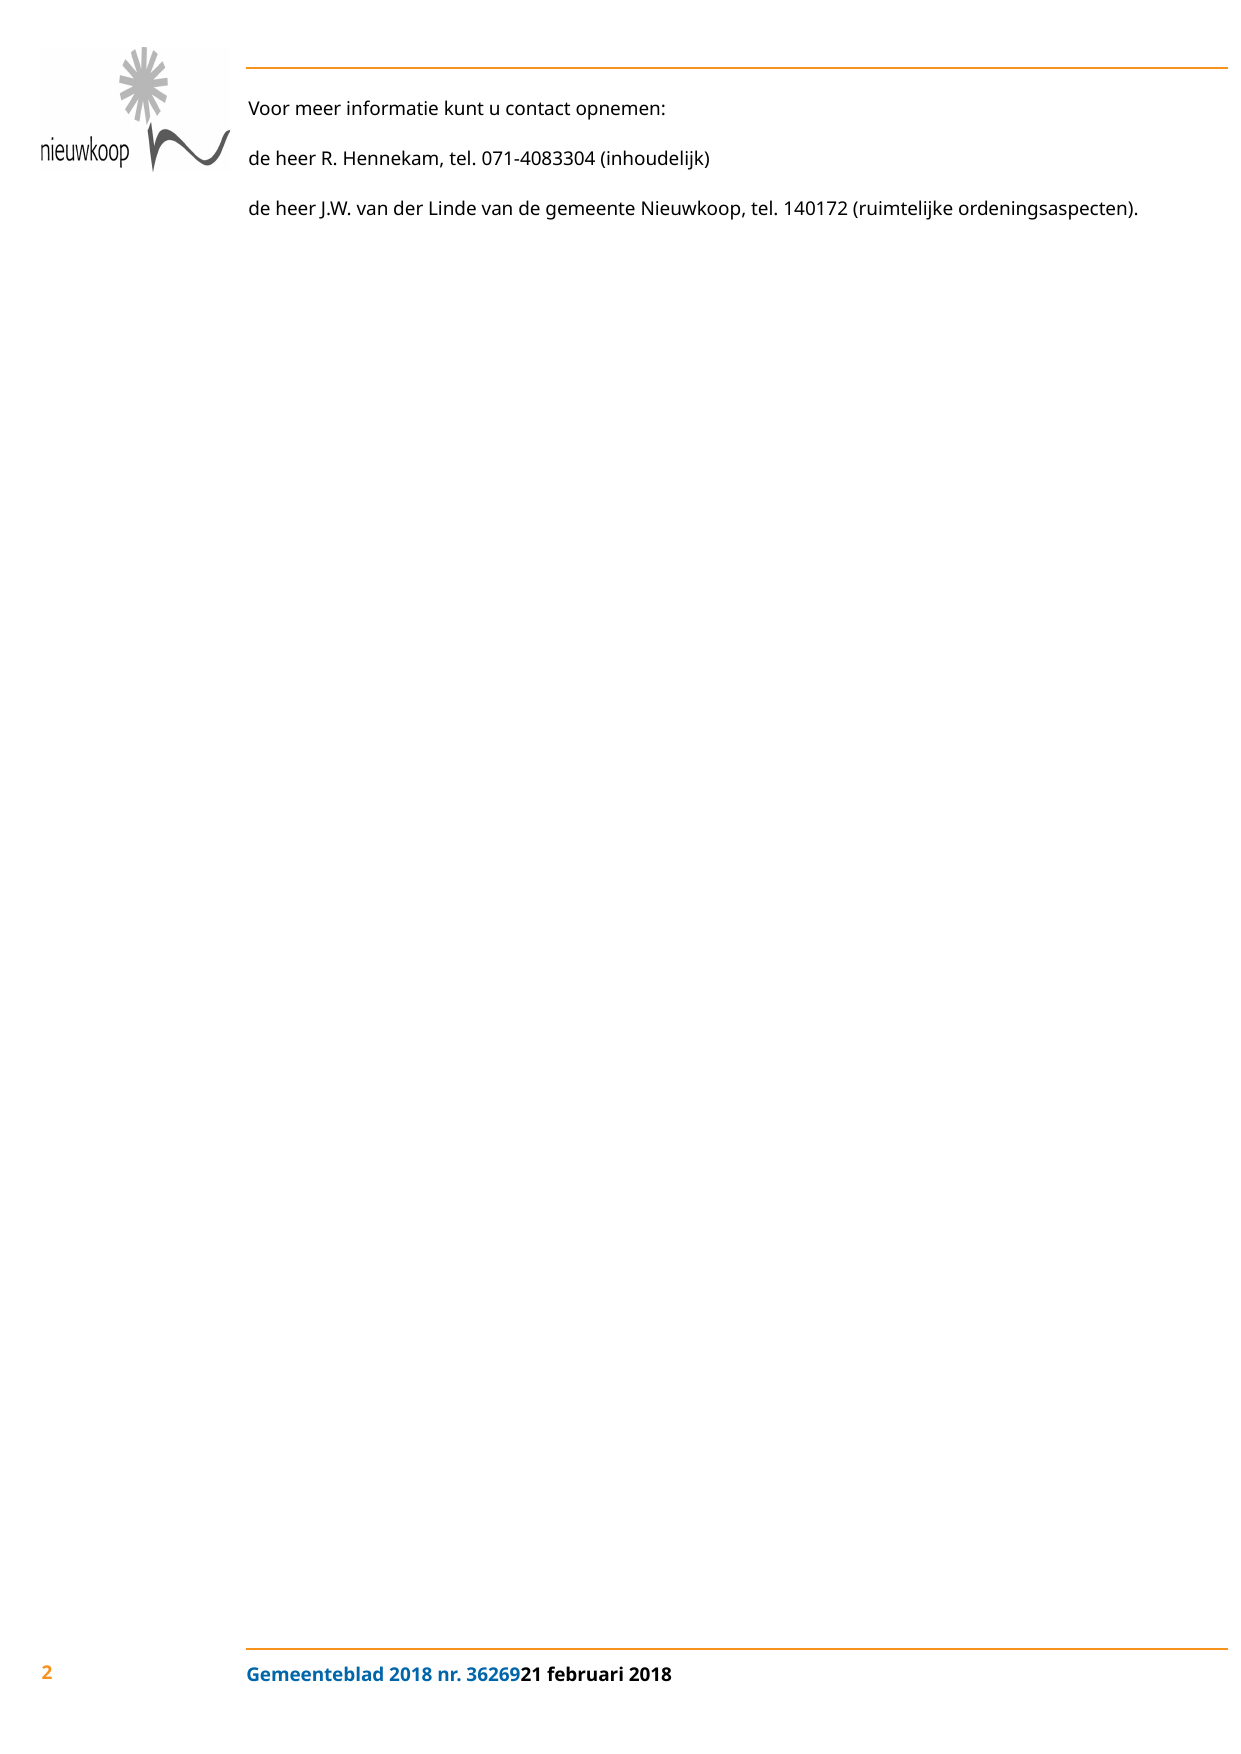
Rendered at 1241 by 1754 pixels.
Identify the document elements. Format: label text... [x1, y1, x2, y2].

text de heer R. Hennekam, tel. 071-4083304 (inhoudelijk) [248, 145, 1152, 171]
text Voor meer informatie kunt u contact opnemen: [248, 95, 1152, 121]
picture [41, 47, 231, 172]
text de heer J.W. van der Linde van de gemeente Nieuwkoop, tel. 140172 (ruimtelijke ordeningsaspecten). [248, 196, 1152, 221]
